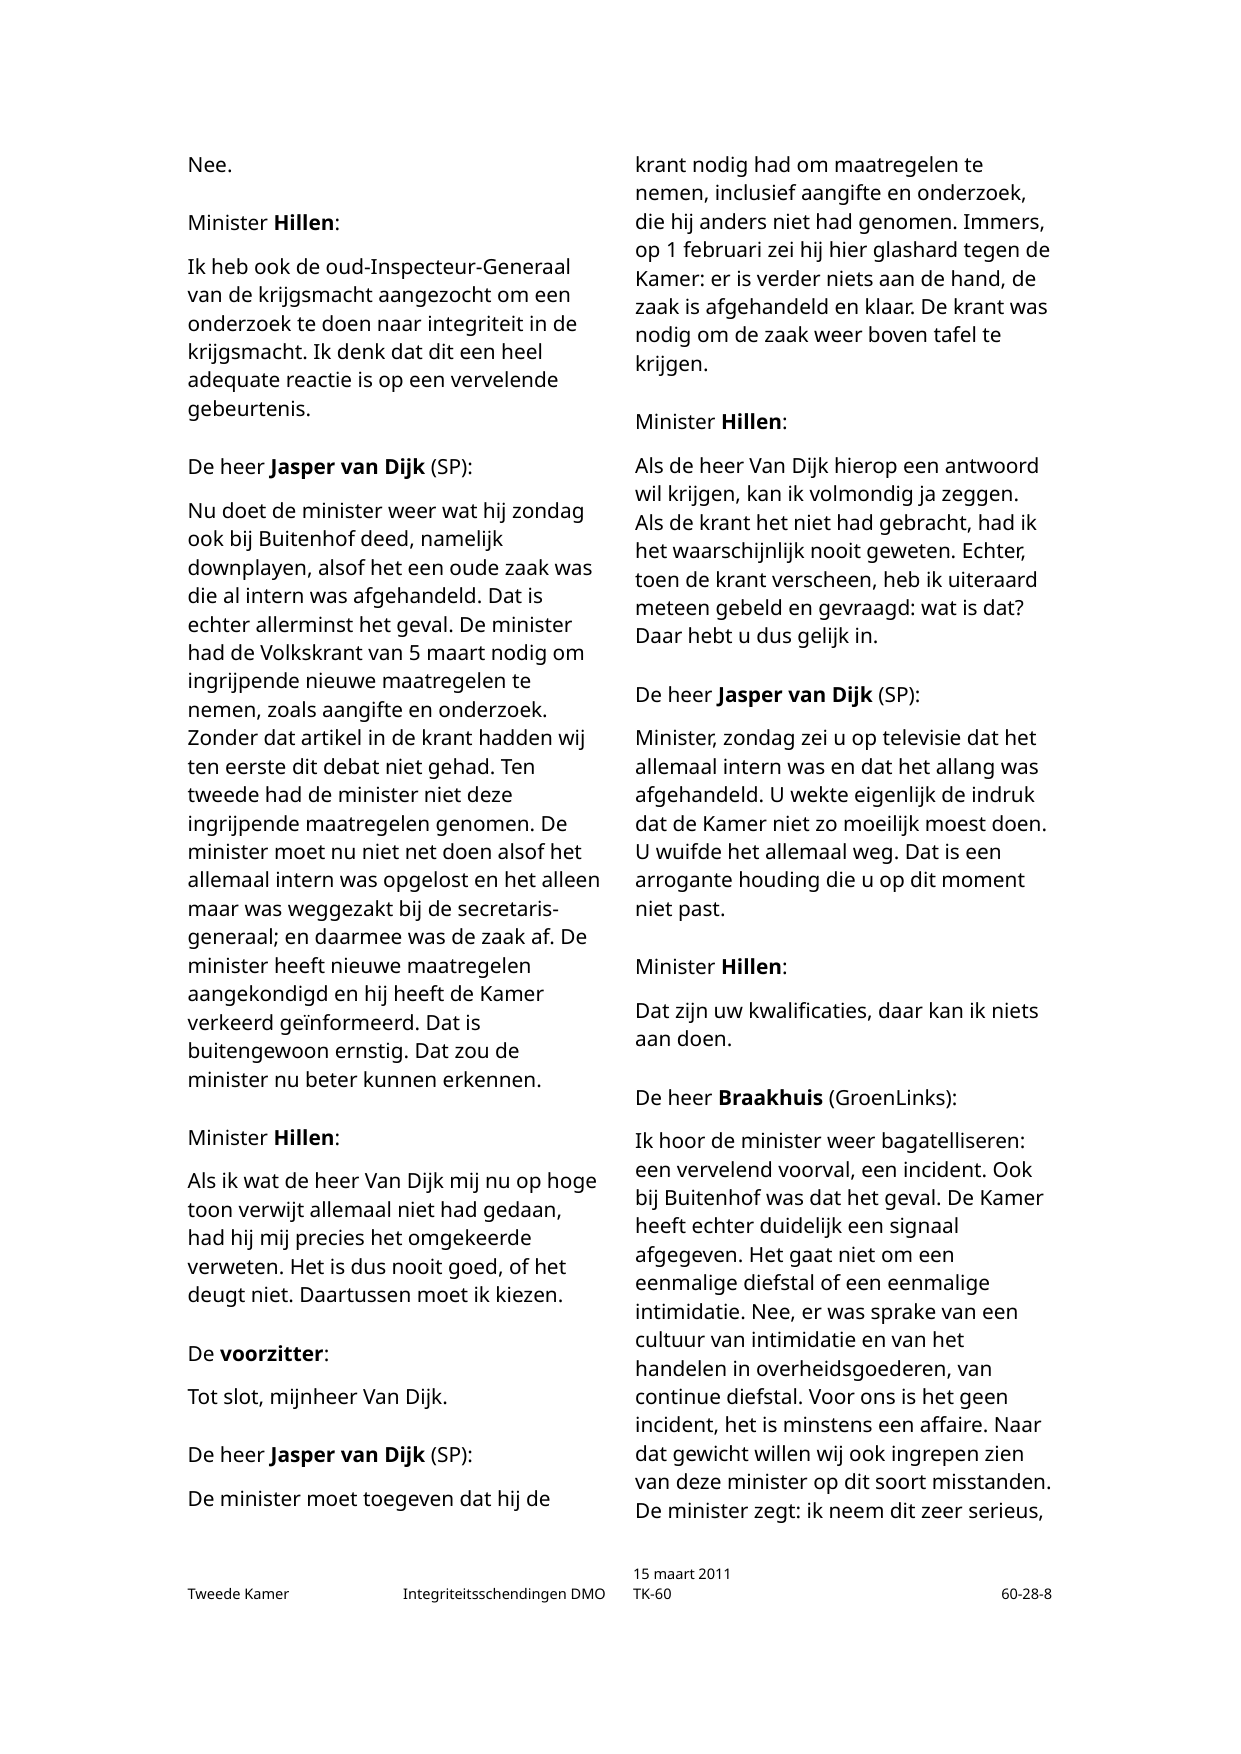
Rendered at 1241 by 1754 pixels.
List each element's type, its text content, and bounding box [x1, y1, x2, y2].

text Minister Hillen: [635, 952, 1053, 981]
text Als ik wat de heer Van Dijk mij nu op hoge toon verwijt allemaal niet had gedaan, had hij mij precies het omgekeerde verweten. Het is dus nooit goed, of het deugt niet. Daartussen moet ik kiezen. [187, 1167, 605, 1309]
text Minister Hillen: [187, 208, 605, 237]
text Minister, zondag zei u op televisie dat het allemaal intern was en dat het allang was afgehandeld. U wekte eigenlijk de indruk dat de Kamer niet zo moeilijk moest doen. U wuifde het allemaal weg. Dat is een arrogante houding die u op dit moment niet past. [635, 723, 1053, 922]
text De heer Jasper van Dijk (SP): [187, 1441, 605, 1469]
text Minister Hillen: [187, 1123, 605, 1152]
text Ik heb ook de oud-Inspecteur-Generaal van de krijgsmacht aangezocht om een onderzoek te doen naar integriteit in de krijgsmacht. Ik denk dat dit een heel adequate reactie is op een vervelende gebeurtenis. [187, 252, 605, 422]
text De heer Jasper van Dijk (SP): [187, 452, 605, 481]
text Dat zijn uw kwalificaties, daar kan ik niets aan doen. [635, 996, 1053, 1053]
text Ik hoor de minister weer bagatelliseren: een vervelend voorval, een incident. Ook bij Buitenhof was dat het geval. De Kamer heeft echter duidelijk een signaal afgegeven. Het gaat niet om een eenmalige diefstal of een eenmalige intimidatie. Nee, er was sprake van een cultuur van intimidatie en van het handelen in overheidsgoederen, van continue diefstal. Voor ons is het geen incident, het is minstens een affaire. Naar dat gewicht willen wij ook ingrepen zien van deze minister op dit soort misstanden. De minister zegt: ik neem dit zeer serieus, [635, 1126, 1053, 1524]
text De heer Jasper van Dijk (SP): [635, 680, 1053, 708]
text De heer Braakhuis (GroenLinks): [635, 1083, 1053, 1111]
text Als de heer Van Dijk hierop een antwoord wil krijgen, kan ik volmondig ja zeggen. Als de krant het niet had gebracht, had ik het waarschijnlijk nooit geweten. Echter, toen de krant verscheen, heb ik uiteraard meteen gebeld en gevraagd: wat is dat? Daar hebt u dus gelijk in. [635, 451, 1053, 650]
text Minister Hillen: [635, 407, 1053, 436]
text Nu doet de minister weer wat hij zondag ook bij Buitenhof deed, namelijk downplayen, alsof het een oude zaak was die al intern was afgehandeld. Dat is echter allerminst het geval. De minister had de Volkskrant van 5 maart nodig om ingrijpende nieuwe maatregelen te nemen, zoals aangifte en onderzoek. Zonder dat artikel in de krant hadden wij ten eerste dit debat niet gehad. Ten tweede had de minister niet deze ingrijpende maatregelen genomen. De minister moet nu niet net doen alsof het allemaal intern was opgelost en het alleen maar was weggezakt bij de secretaris-generaal; en daarmee was de zaak af. De minister heeft nieuwe maatregelen aangekondigd en hij heeft de Kamer verkeerd geïnformeerd. Dat is buitengewoon ernstig. Dat zou de minister nu beter kunnen erkennen. [187, 496, 605, 1093]
text krant nodig had om maatregelen te nemen, inclusief aangifte en onderzoek, die hij anders niet had genomen. Immers, op 1 februari zei hij hier glashard tegen de Kamer: er is verder niets aan de hand, de zaak is afgehandeld en klaar. De krant was nodig om de zaak weer boven tafel te krijgen. [635, 150, 1053, 377]
text Nee. [187, 150, 605, 178]
text De minister moet toegeven dat hij de [187, 1484, 605, 1512]
text De voorzitter: [187, 1339, 605, 1367]
text Tot slot, mijnheer Van Dijk. [187, 1382, 605, 1411]
